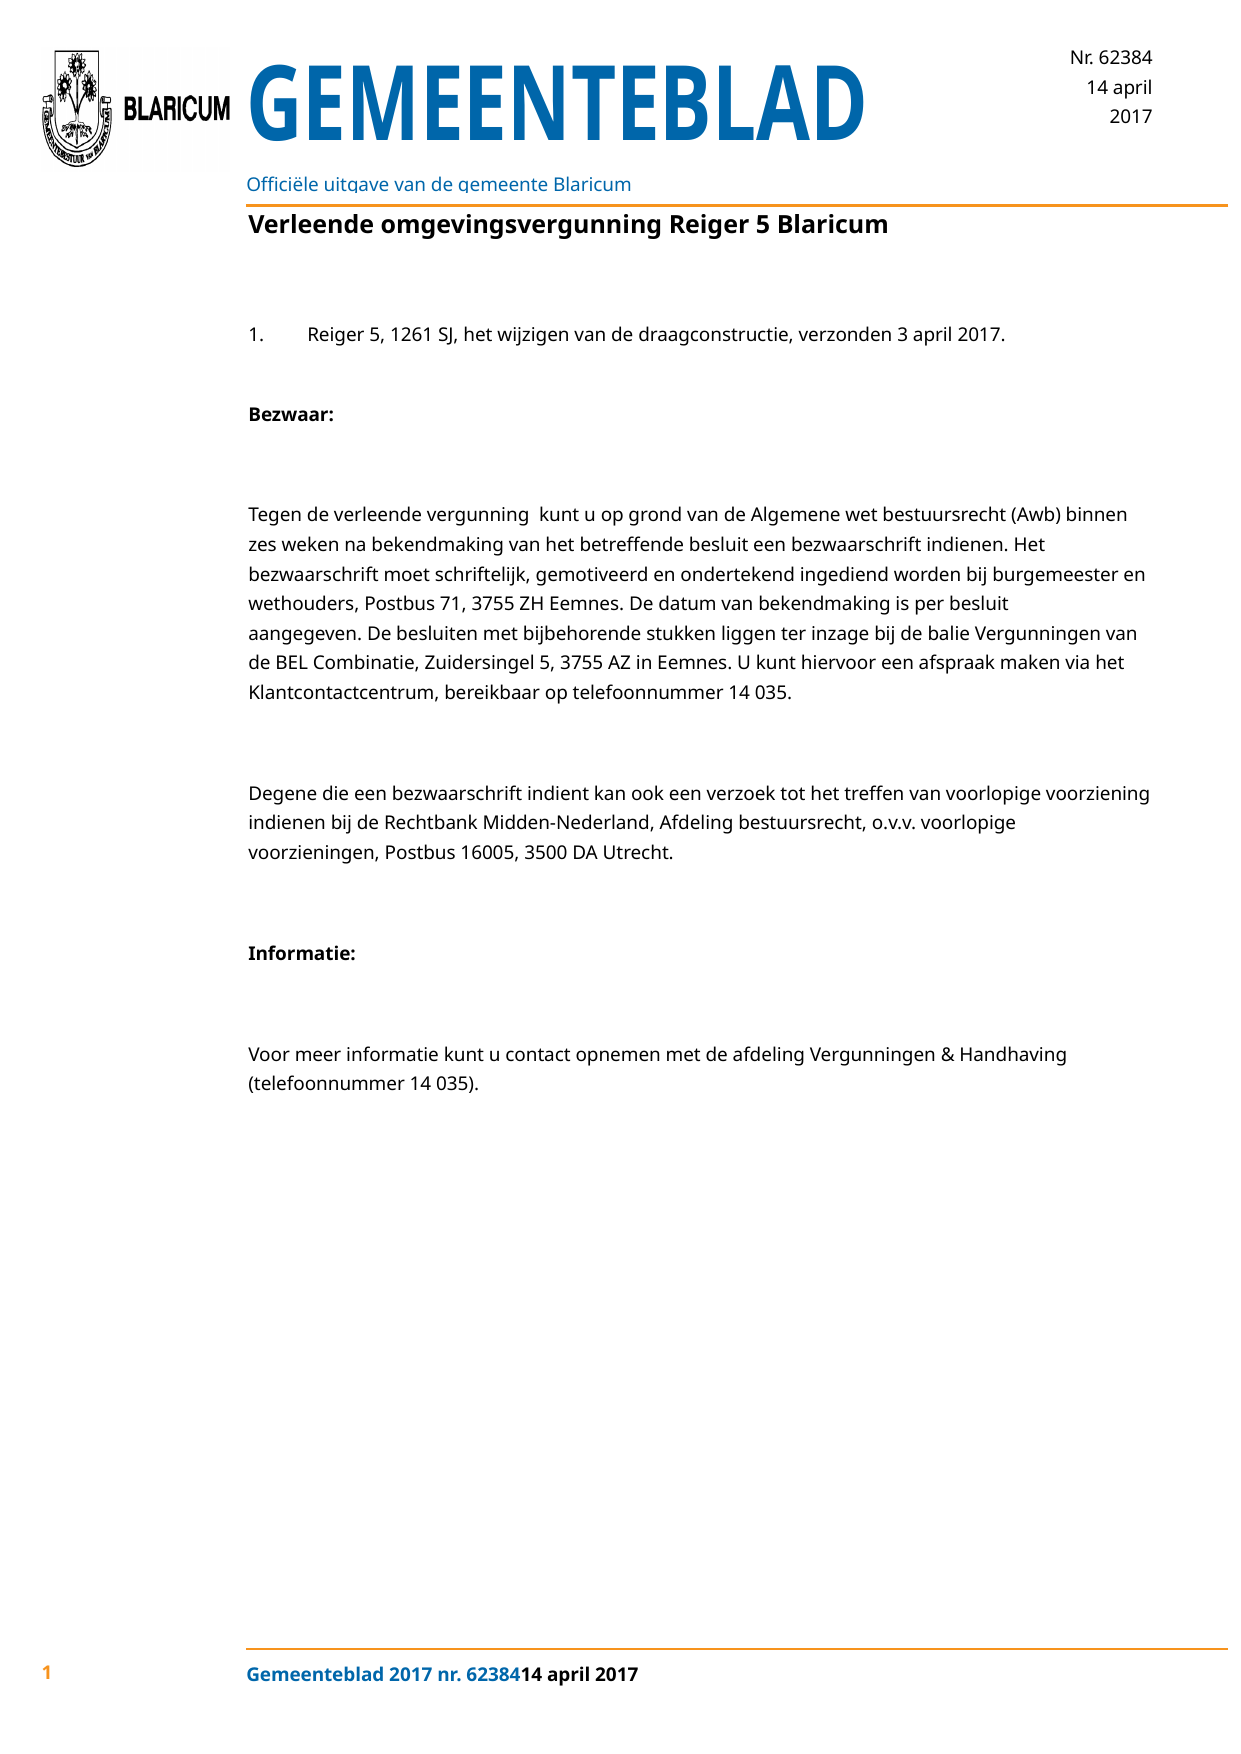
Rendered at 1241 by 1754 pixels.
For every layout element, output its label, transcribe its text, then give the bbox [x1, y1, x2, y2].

picture [41, 47, 231, 172]
text Verleende omgevingsvergunning Reiger 5 Blaricum [248, 207, 1152, 241]
text Tegen de verleende vergunning kunt u op grond van de Algemene wet bestuursrecht (Awb) binnen zes weken na bekendmaking van het betreffende besluit een bezwaarschrift indienen. Het bezwaarschrift moet schriftelijk, gemotiveerd en ondertekend ingediend worden bij burgemeester en wethouders, Postbus 71, 3755 ZH Eemnes. De datum van bekendmaking is per besluit aangegeven. De besluiten met bijbehorende stukken liggen ter inzage bij de balie Vergunningen van de BEL Combinatie, Zuidersingel 5, 3755 AZ in Eemnes. U kunt hiervoor een afspraak maken via het Klantcontactcentrum, bereikbaar op telefoonnummer 14 035. [248, 502, 1152, 705]
text Degene die een bezwaarschrift indient kan ook een verzoek tot het treffen van voorlopige voorziening indienen bij de Rechtbank Midden-Nederland, Afdeling bestuursrecht, o.v.v. voorlopige voorzieningen, Postbus 16005, 3500 DA Utrecht. [248, 780, 1152, 865]
list Reiger 5, 1261 SJ, het wijzigen van de draagconstructie, verzonden 3 april 2017. [248, 321, 1152, 346]
text Bezwaar: [248, 401, 1152, 426]
text Voor meer informatie kunt u contact opnemen met de afdeling Vergunningen & Handhaving (telefoonnummer 14 035). [248, 1041, 1152, 1096]
text Informatie: [248, 940, 1152, 966]
